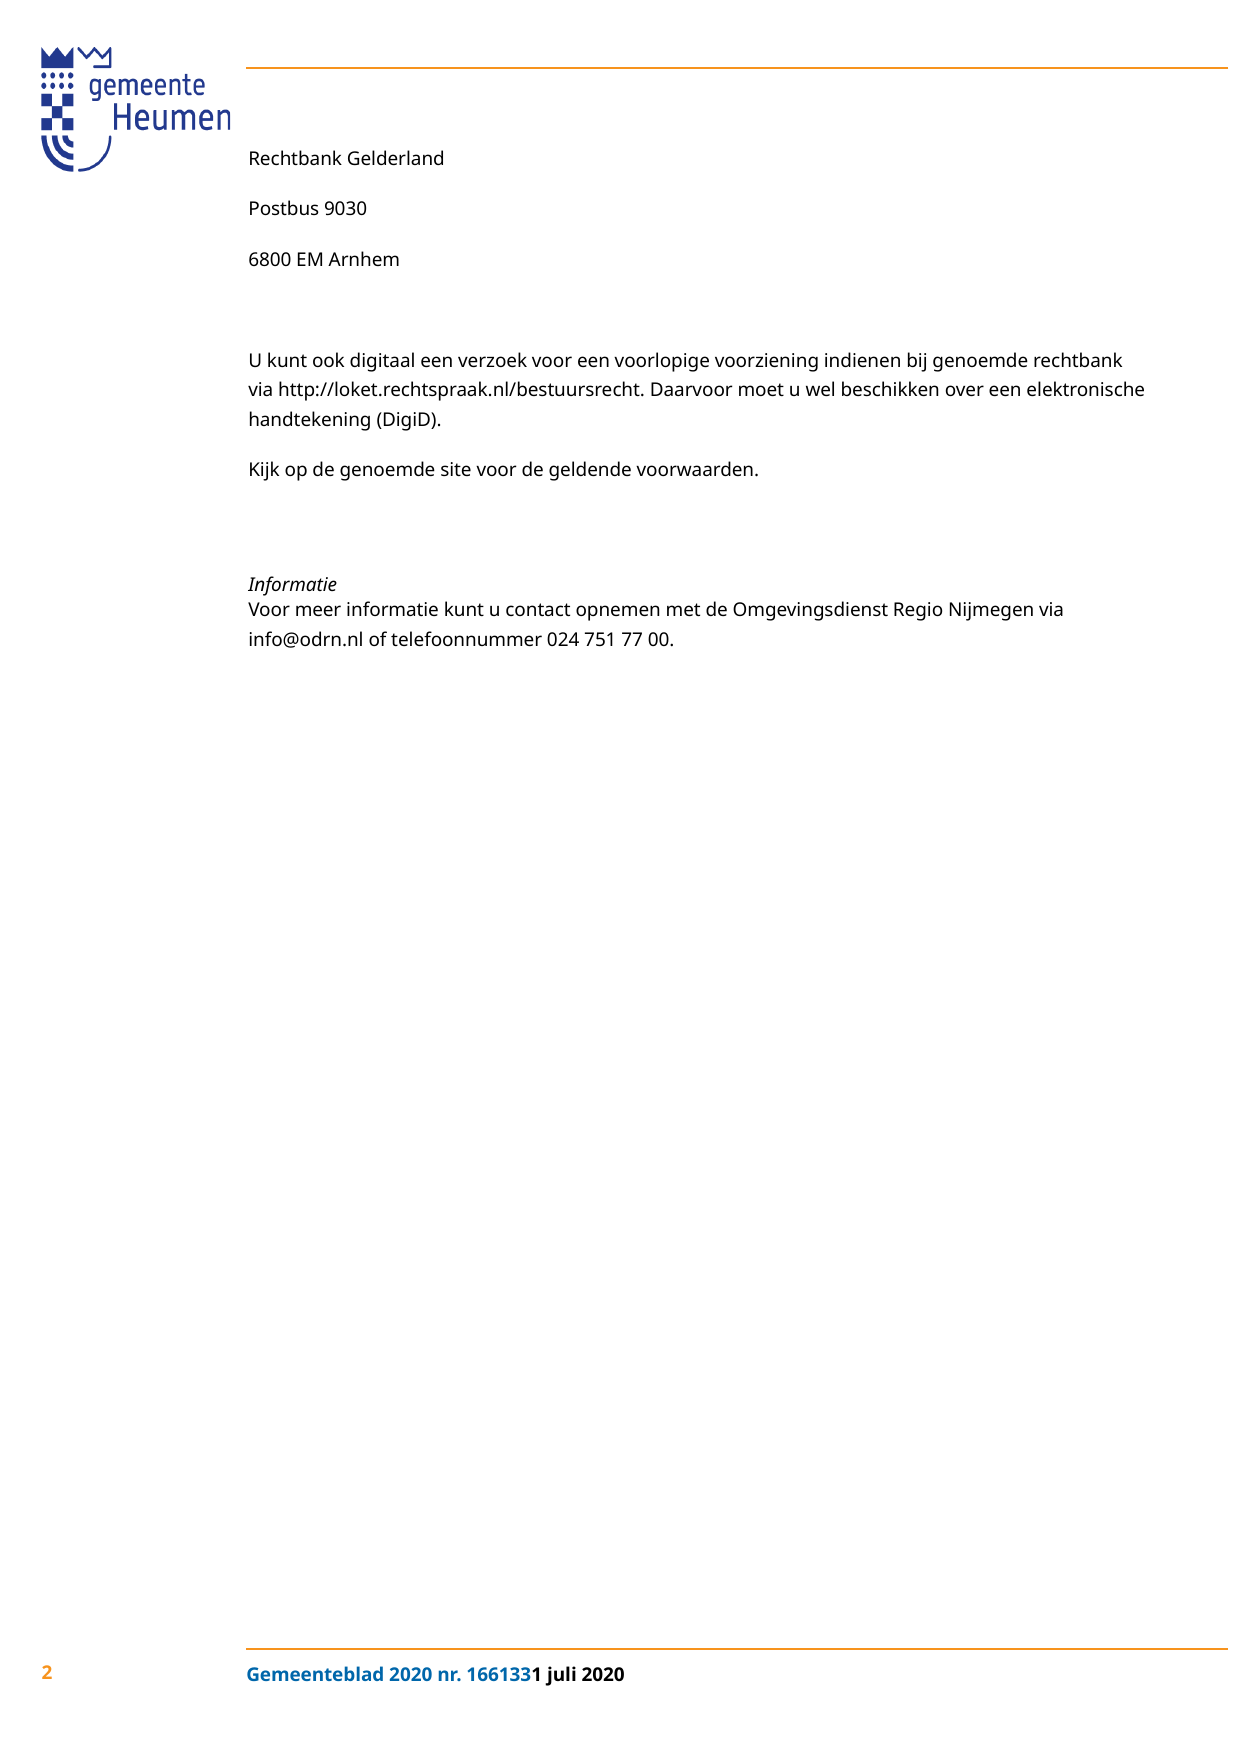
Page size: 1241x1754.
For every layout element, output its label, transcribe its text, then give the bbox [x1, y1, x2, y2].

text U kunt ook digitaal een verzoek voor een voorlopige voorziening indienen bij genoemde rechtbank via http://loket.rechtspraak.nl/bestuursrecht. Daarvoor moet u wel beschikken over een elektronische handtekening (DigiD). [248, 347, 1152, 432]
text Rechtbank Gelderland [248, 145, 1152, 171]
text 6800 EM Arnhem [248, 246, 1152, 272]
text Voor meer informatie kunt u contact opnemen met de Omgevingsdienst Regio Nijmegen via info@odrn.nl of telefoonnummer 024 751 77 00. [248, 597, 1152, 652]
picture [41, 47, 231, 172]
text Informatie [248, 571, 1152, 597]
text Postbus 9030 [248, 196, 1152, 221]
text Kijk op de genoemde site voor de geldende voorwaarden. [248, 456, 1152, 482]
